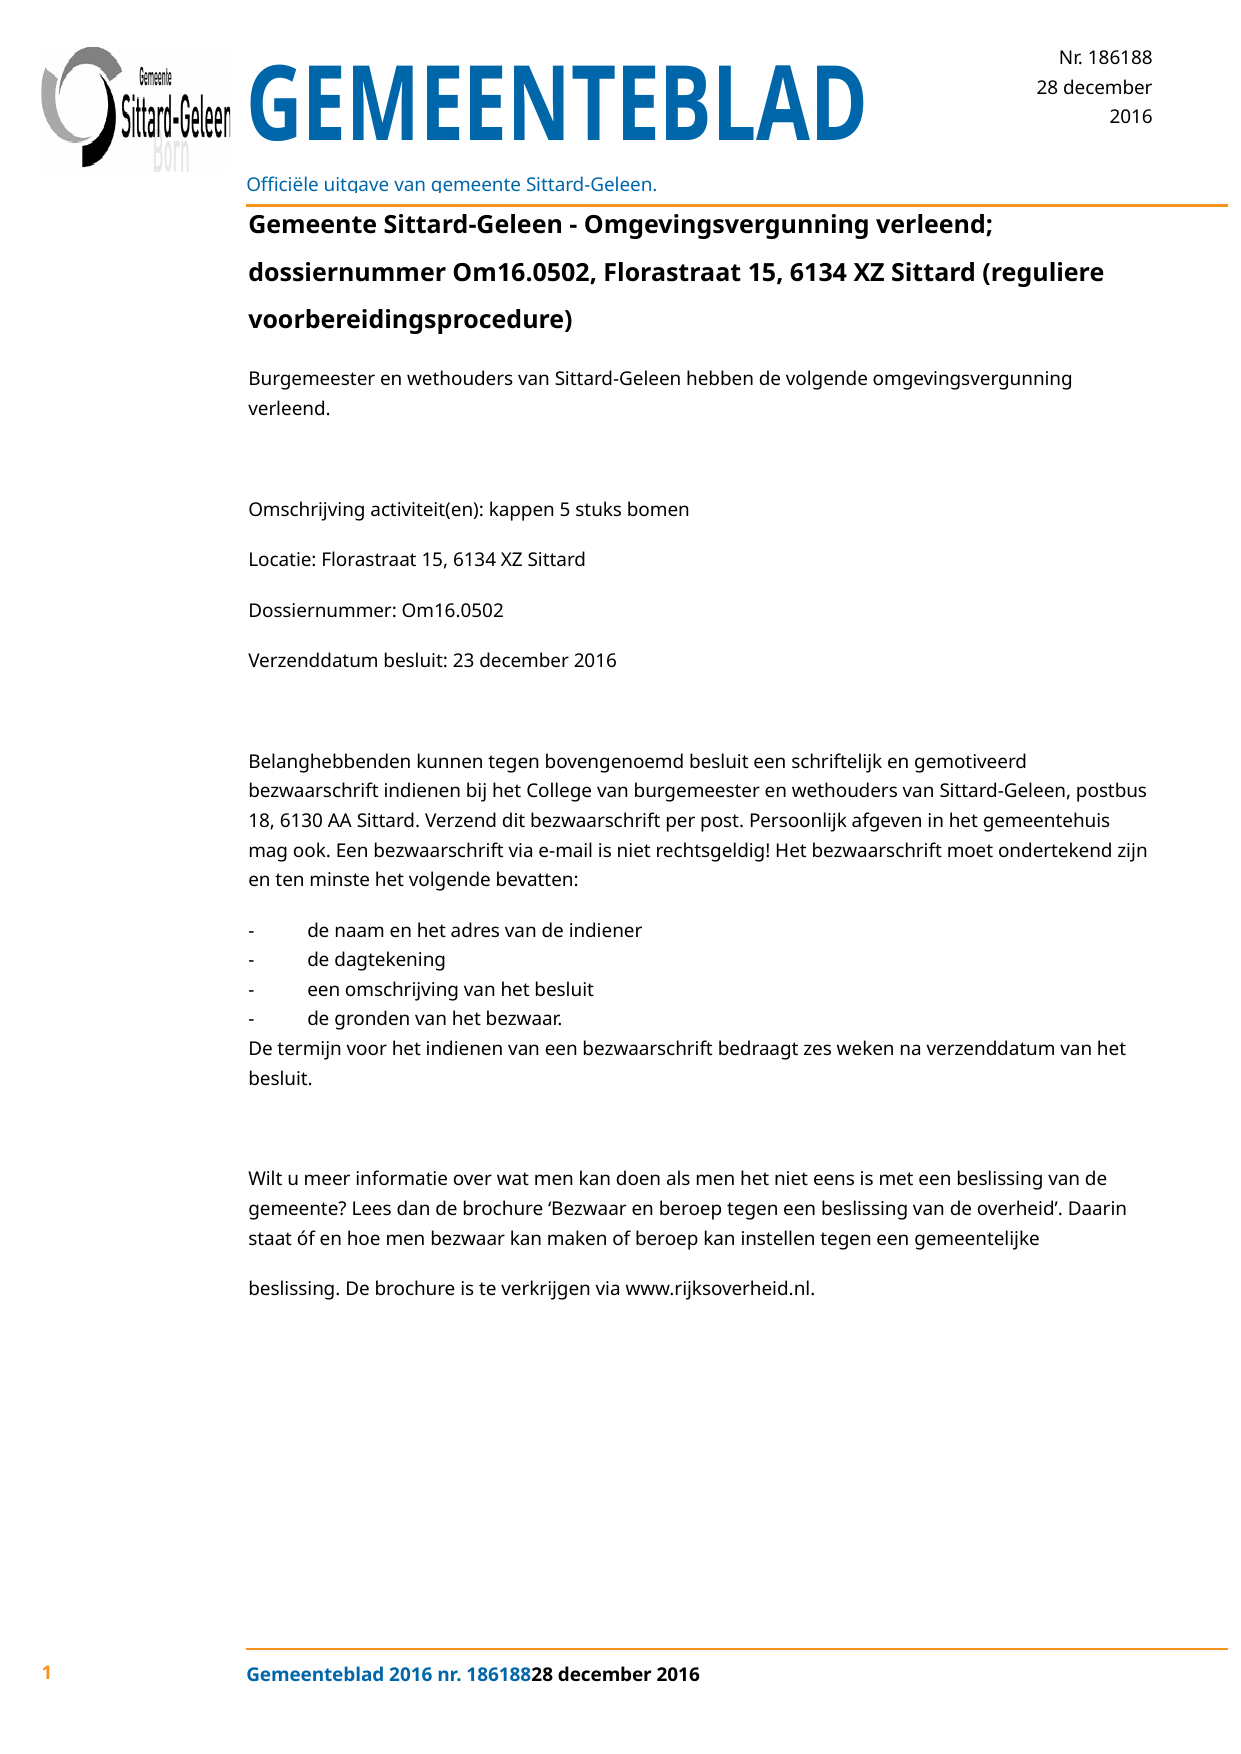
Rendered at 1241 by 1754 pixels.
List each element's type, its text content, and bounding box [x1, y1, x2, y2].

list de naam en het adres van de indiener [248, 917, 1152, 942]
text Gemeente Sittard-Geleen - Omgevingsvergunning verleend; dossiernummer Om16.0502, Florastraat 15, 6134 XZ Sittard (reguliere voorbereidingsprocedure) [248, 207, 1152, 336]
text Locatie: Florastraat 15, 6134 XZ Sittard [248, 546, 1152, 572]
text Burgemeester en wethouders van Sittard-Geleen hebben de volgende omgevingsvergunning verleend. [248, 366, 1152, 421]
list de gronden van het bezwaar. [248, 1006, 1152, 1031]
picture [41, 47, 231, 172]
text De termijn voor het indienen van een bezwaarschrift bedraagt zes weken na verzenddatum van het besluit. [248, 1035, 1152, 1090]
list de dagtekening [248, 946, 1152, 972]
text Verzenddatum besluit: 23 december 2016 [248, 647, 1152, 673]
text Dossiernummer: Om16.0502 [248, 597, 1152, 622]
text Belanghebbenden kunnen tegen bovengenoemd besluit een schriftelijk en gemotiveerd bezwaarschrift indienen bij het College van burgemeester en wethouders van Sittard-Geleen, postbus 18, 6130 AA Sittard. Verzend dit bezwaarschrift per post. Persoonlijk afgeven in het gemeentehuis mag ook. Een bezwaarschrift via e-mail is niet rechtsgeldig! Het bezwaarschrift moet ondertekend zijn en ten minste het volgende bevatten: [248, 748, 1152, 892]
text Omschrijving activiteit(en): kappen 5 stuks bomen [248, 496, 1152, 522]
text Wilt u meer informatie over wat men kan doen als men het niet eens is met een beslissing van de gemeente? Lees dan de brochure ‘Bezwaar en beroep tegen een beslissing van de overheid’. Daarin staat óf en hoe men bezwaar kan maken of beroep kan instellen tegen een gemeentelijke [248, 1166, 1152, 1250]
list een omschrijving van het besluit [248, 976, 1152, 1002]
text beslissing. De brochure is te verkrijgen via www.rijksoverheid.nl. [248, 1275, 1152, 1301]
